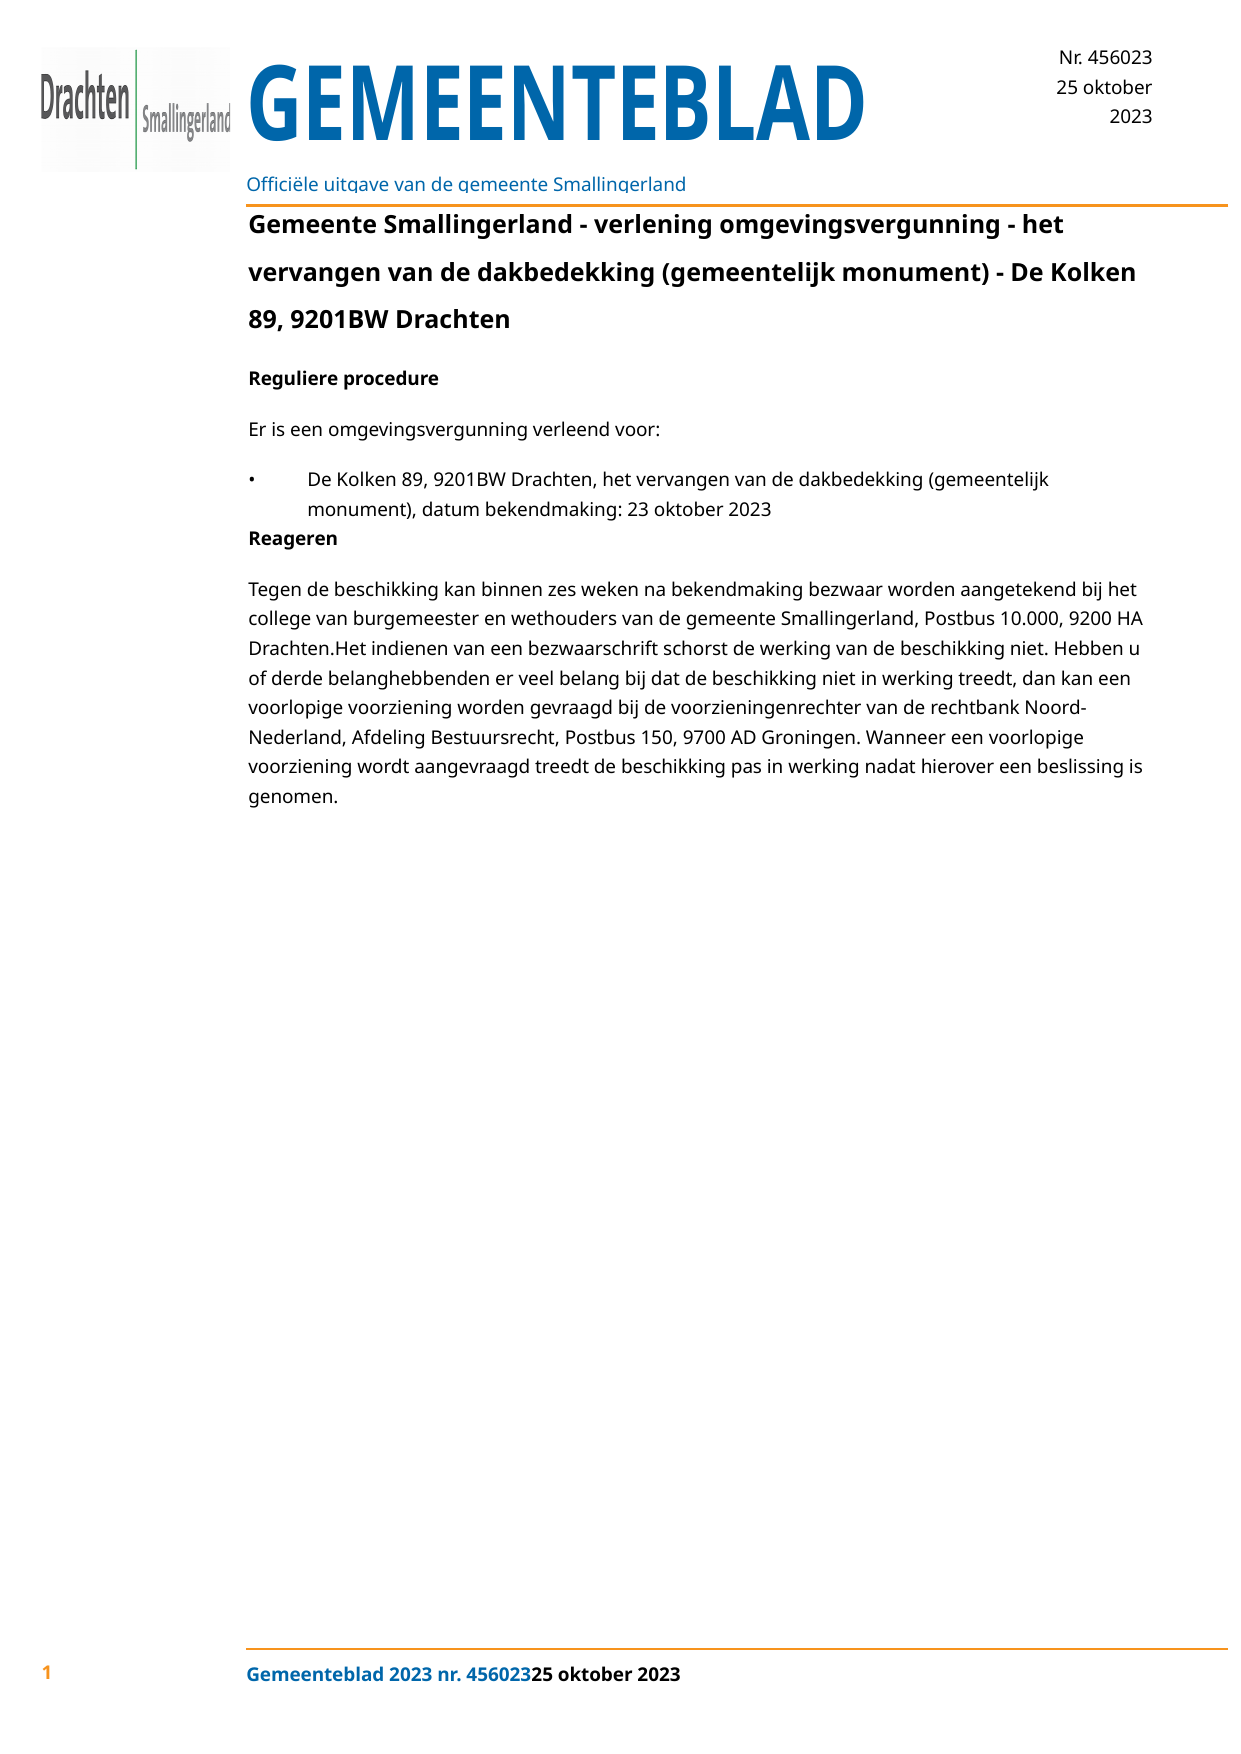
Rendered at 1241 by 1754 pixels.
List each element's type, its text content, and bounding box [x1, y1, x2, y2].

list De Kolken 89, 9201BW Drachten, het vervangen van de dakbedekking (gemeentelijk monument), datum bekendmaking: 23 oktober 2023 [248, 466, 1152, 522]
picture [41, 47, 231, 172]
text Reageren [248, 526, 1152, 551]
text Er is een omgevingsvergunning verleend voor: [248, 416, 1152, 442]
text Gemeente Smallingerland - verlening omgevingsvergunning - het vervangen van de dakbedekking (gemeentelijk monument) - De Kolken 89, 9201BW Drachten [248, 207, 1152, 336]
text Reguliere procedure [248, 366, 1152, 391]
text Tegen de beschikking kan binnen zes weken na bekendmaking bezwaar worden aangetekend bij het college van burgemeester en wethouders van de gemeente Smallingerland, Postbus 10.000, 9200 HA Drachten.Het indienen van een bezwaarschrift schorst de werking van de beschikking niet. Hebben u of derde belanghebbenden er veel belang bij dat de beschikking niet in werking treedt, dan kan een voorlopige voorziening worden gevraagd bij de voorzieningenrechter van de rechtbank Noord-Nederland, Afdeling Bestuursrecht, Postbus 150, 9700 AD Groningen. Wanneer een voorlopige voorziening wordt aangevraagd treedt de beschikking pas in werking nadat hierover een beslissing is genomen. [248, 576, 1152, 809]
